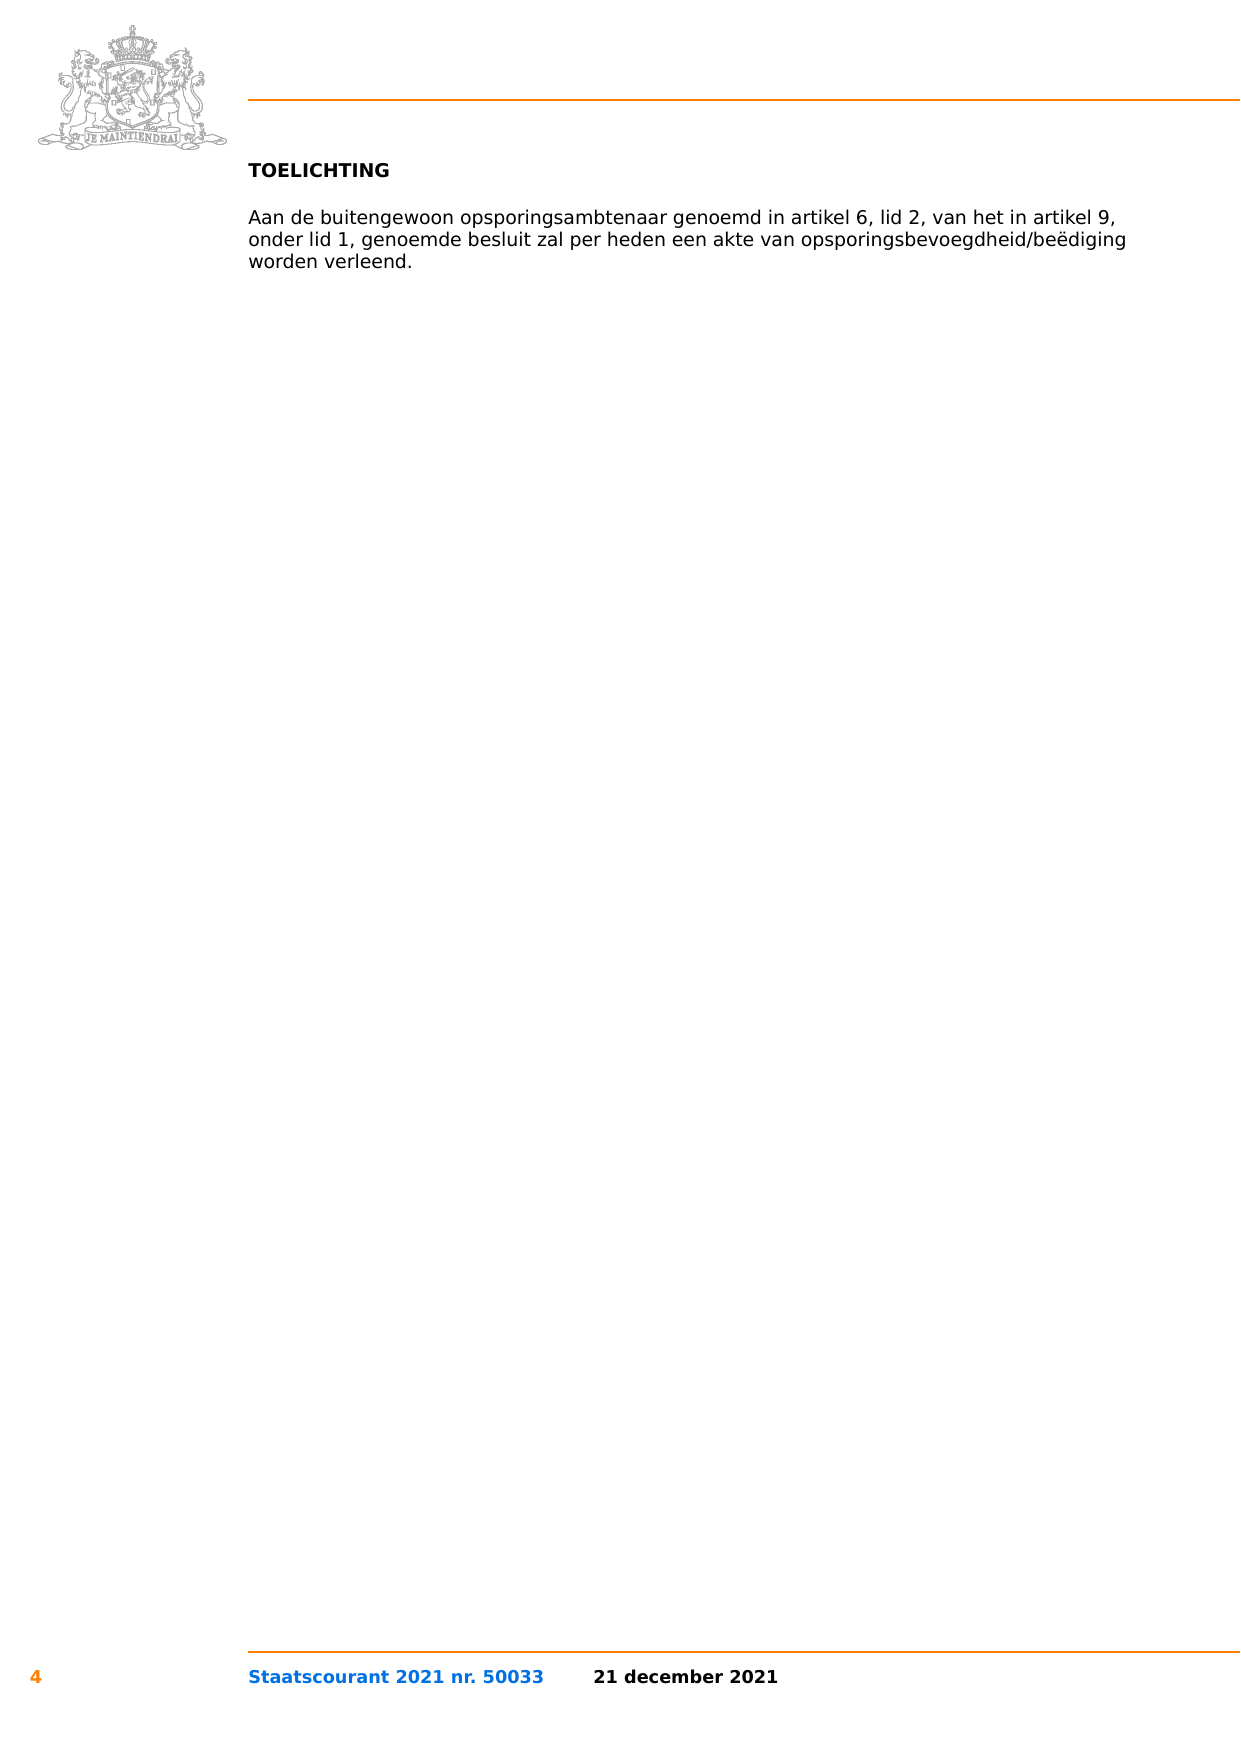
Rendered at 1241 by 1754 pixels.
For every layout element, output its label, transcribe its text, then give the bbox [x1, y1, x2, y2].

subtitle TOELICHTING [248, 160, 1163, 182]
text Aan de buitengewoon opsporingsambtenaar genoemd in artikel 6, lid 2, van het in artikel 9, onder lid 1, genoemde besluit zal per heden een akte van opsporingsbevoegdheid/beëdiging worden verleend. [248, 207, 1163, 273]
picture [38, 25, 227, 150]
